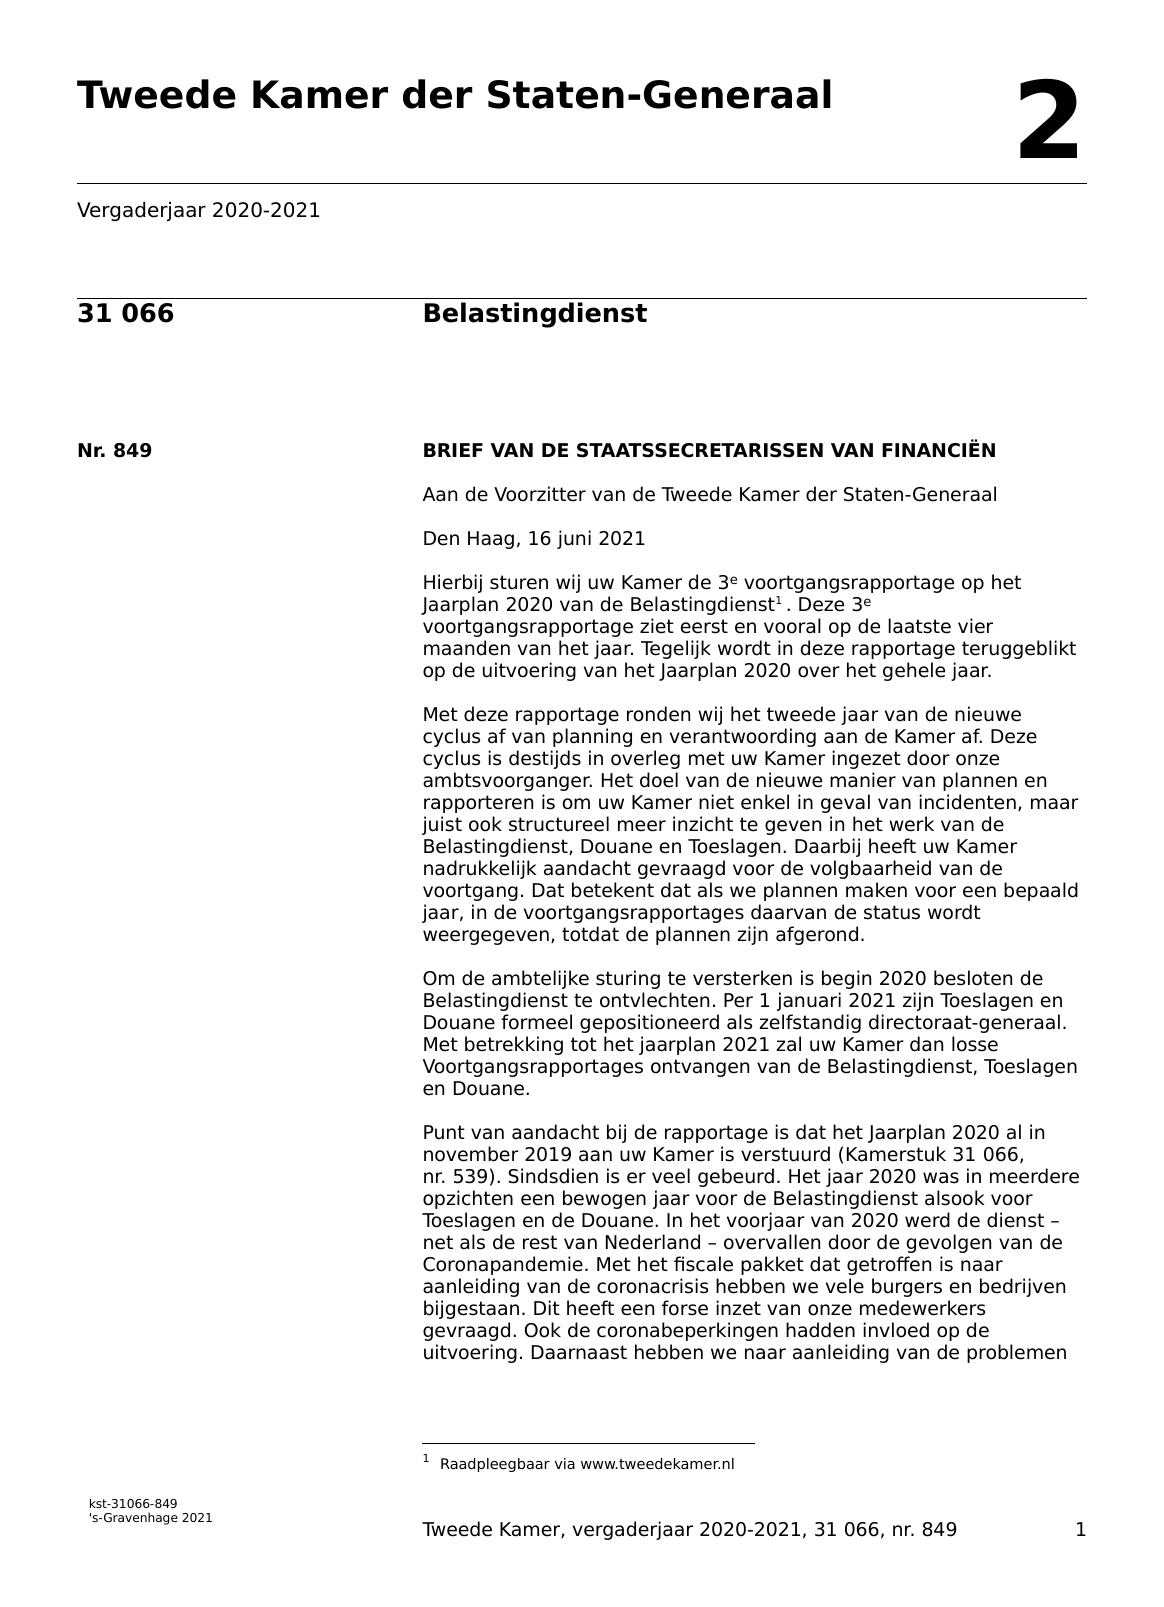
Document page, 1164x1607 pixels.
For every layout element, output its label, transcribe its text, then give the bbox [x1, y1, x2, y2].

text Om de ambtelijke sturing te versterken is begin 2020 besloten de Belastingdienst te ontvlechten. Per 1 januari 2021 zijn Toeslagen en Douane formeel gepositioneerd als zelfstandig directoraat-generaal. Met betrekking tot het jaarplan 2021 zal uw Kamer dan losse Voortgangsrapportages ontvangen van de Belastingdienst, Toeslagen en Douane. [422, 968, 1087, 1100]
text Raadpleegbaar via www.tweedekamer.nl [422, 1452, 1087, 1474]
table_header 2 [886, 59, 1087, 183]
text Met deze rapportage ronden wij het tweede jaar van de nieuwe cyclus af van planning en verantwoording aan de Kamer af. Deze cyclus is destijds in overleg met uw Kamer ingezet door onze ambtsvoorganger. Het doel van de nieuwe manier van plannen en rapporteren is om uw Kamer niet enkel in geval van incidenten, maar juist ook structureel meer inzicht te geven in het werk van de Belastingdienst, Douane en Toeslagen. Daarbij heeft uw Kamer nadrukkelijk aandacht gevraagd voor de volgbaarheid van de voortgang. Dat betekent dat als we plannen maken voor een bepaald jaar, in de voortgangsrapportages daarvan de status wordt weergegeven, totdat de plannen zijn afgerond. [422, 704, 1087, 946]
text Aan de Voorzitter van de Tweede Kamer der Staten-Generaal [422, 484, 1087, 506]
subtitle Nr. 849 BRIEF VAN DE STAATSSECRETARISSEN VAN FINANCIËN [77, 440, 1087, 462]
text 's-Gravenhage 2021 [88, 1511, 323, 1525]
text kst-31066-849 [88, 1497, 323, 1511]
text Hierbij sturen wij uw Kamer de 3e voortgangsrapportage op het Jaarplan 2020 van de Belastingdienst. Deze 3e voortgangsrapportage ziet eerst en vooral op de laatste vier maanden van het jaar. Tegelijk wordt in deze rapportage teruggeblikt op de uitvoering van het Jaarplan 2020 over het gehele jaar. [422, 572, 1087, 682]
subtitle 31 066 Belastingdienst [77, 299, 1087, 329]
table_header Tweede Kamer der Staten-Generaal [77, 59, 886, 183]
text Punt van aandacht bij de rapportage is dat het Jaarplan 2020 al in november 2019 aan uw Kamer is verstuurd (Kamerstuk 31 066, nr. 539). Sindsdien is er veel gebeurd. Het jaar 2020 was in meerdere opzichten een bewogen jaar voor de Belastingdienst alsook voor Toeslagen en de Douane. In het voorjaar van 2020 werd de dienst – net als de rest van Nederland – overvallen door de gevolgen van de Coronapandemie. Met het fiscale pakket dat getroffen is naar aanleiding van de coronacrisis hebben we vele burgers en bedrijven bijgestaan. Dit heeft een forse inzet van onze medewerkers gevraagd. Ook de coronabeperkingen hadden invloed op de uitvoering. Daarnaast hebben we naar aanleiding van de problemen [422, 1122, 1087, 1364]
text Den Haag, 16 juni 2021 [422, 528, 1087, 550]
table_cell Vergaderjaar 2020-2021 [77, 184, 1087, 298]
